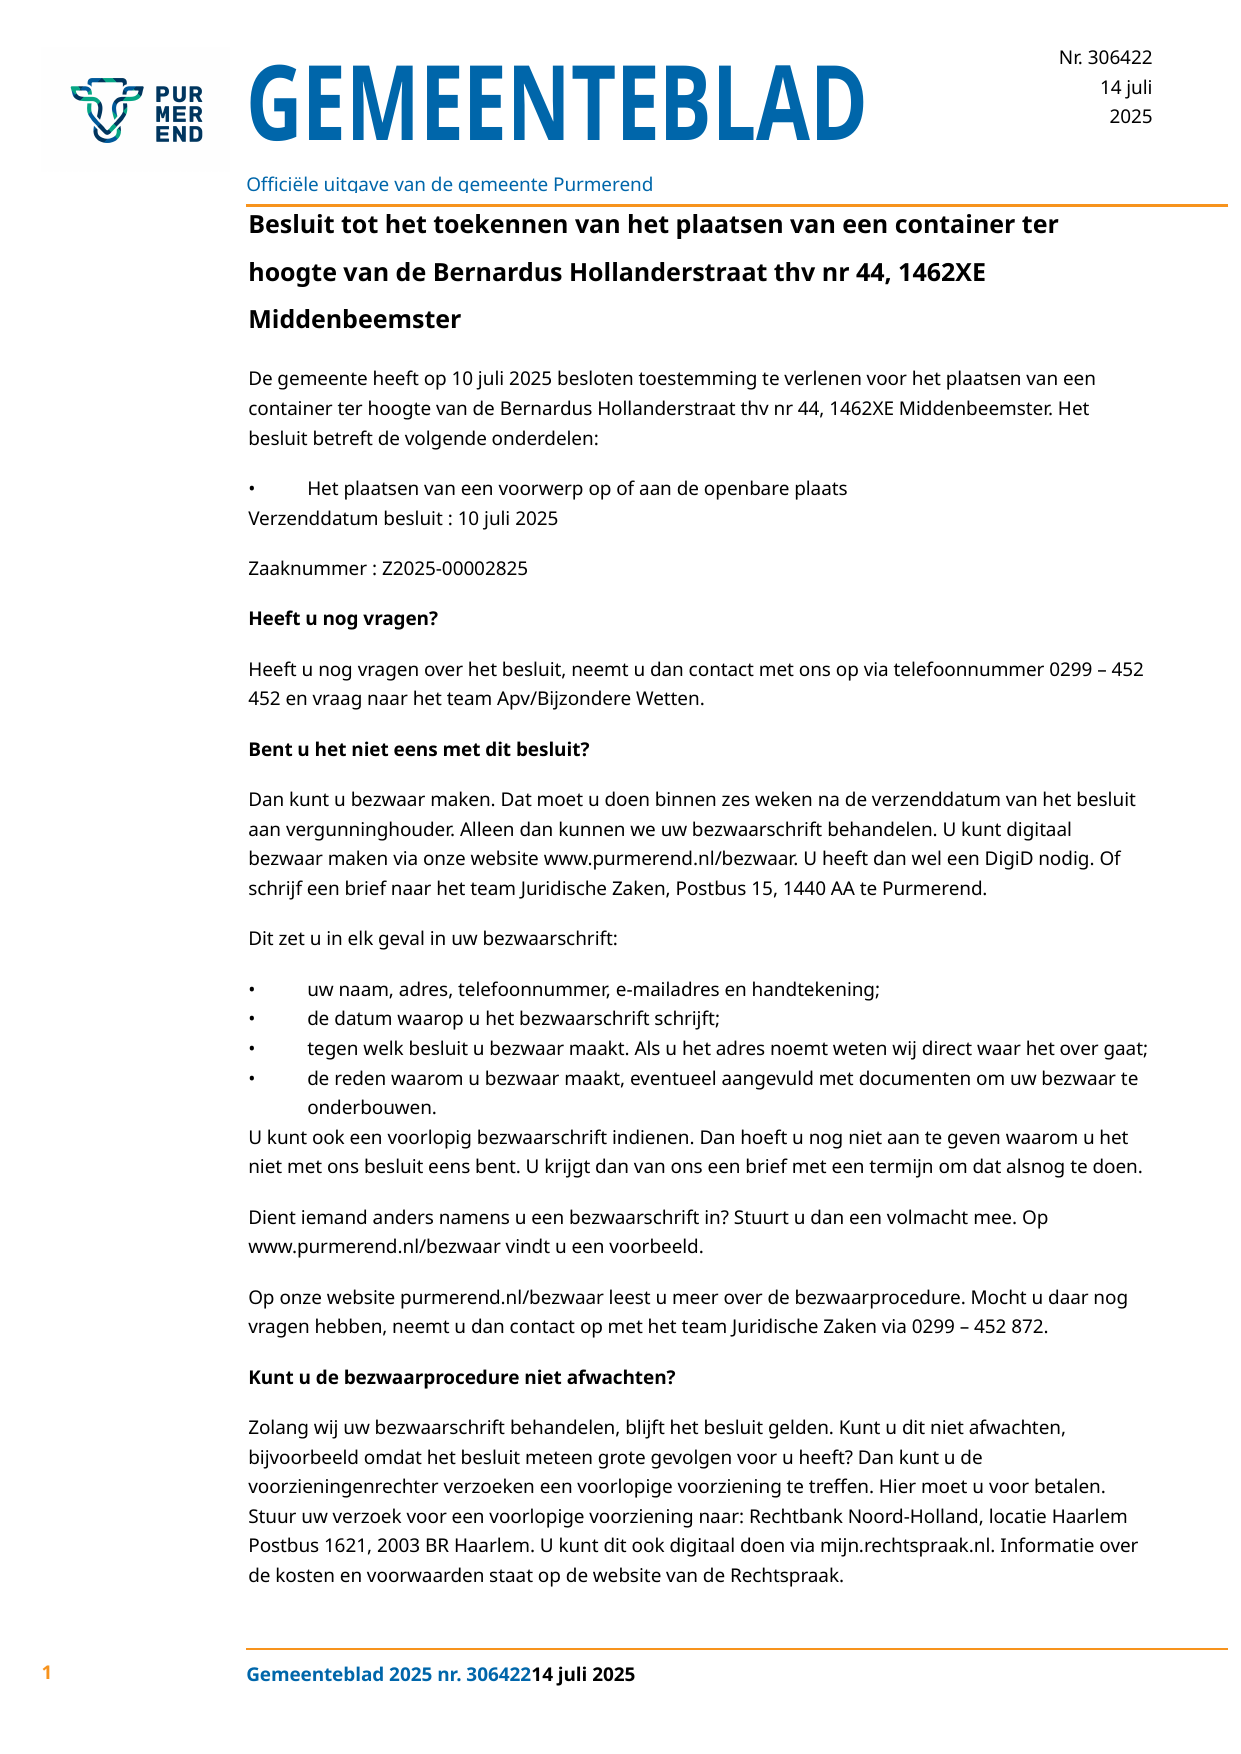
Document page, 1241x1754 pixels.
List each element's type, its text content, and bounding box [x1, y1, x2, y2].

text Heeft u nog vragen? [248, 606, 1152, 631]
text Op onze website purmerend.nl/bezwaar leest u meer over de bezwaarprocedure. Mocht u daar nog vragen hebben, neemt u dan contact op met het team Juridische Zaken via 0299 – 452 872. [248, 1284, 1152, 1339]
list uw naam, adres, telefoonnummer, e-mailadres en handtekening; [248, 976, 1152, 1002]
list de datum waarop u het bezwaarschrift schrijft; [248, 1006, 1152, 1031]
list de reden waarom u bezwaar maakt, eventueel aangevuld met documenten om uw bezwaar te onderbouwen. [248, 1065, 1152, 1120]
picture [41, 47, 231, 172]
text Dit zet u in elk geval in uw bezwaarschrift: [248, 926, 1152, 951]
text Zaaknummer : Z2025-00002825 [248, 555, 1152, 581]
text Verzenddatum besluit : 10 juli 2025 [248, 505, 1152, 530]
text Besluit tot het toekennen van het plaatsen van een container ter hoogte van de Bernardus Hollanderstraat thv nr 44, 1462XE Middenbeemster [248, 207, 1152, 336]
text De gemeente heeft op 10 juli 2025 besloten toestemming te verlenen voor het plaatsen van een container ter hoogte van de Bernardus Hollanderstraat thv nr 44, 1462XE Middenbeemster. Het besluit betreft de volgende onderdelen: [248, 366, 1152, 450]
text U kunt ook een voorlopig bezwaarschrift indienen. Dan hoeft u nog niet aan te geven waarom u het niet met ons besluit eens bent. U krijgt dan van ons een brief met een termijn om dat alsnog te doen. [248, 1124, 1152, 1179]
text Zolang wij uw bezwaarschrift behandelen, blijft het besluit gelden. Kunt u dit niet afwachten, bijvoorbeeld omdat het besluit meteen grote gevolgen voor u heeft? Dan kunt u de voorzieningenrechter verzoeken een voorlopige voorziening te treffen. Hier moet u voor betalen. Stuur uw verzoek voor een voorlopige voorziening naar: Rechtbank Noord-Holland, locatie Haarlem Postbus 1621, 2003 BR Haarlem. U kunt dit ook digitaal doen via mijn.rechtspraak.nl. Informatie over de kosten en voorwaarden staat op de website van de Rechtspraak. [248, 1414, 1152, 1588]
text Kunt u de bezwaarprocedure niet afwachten? [248, 1364, 1152, 1389]
text Dan kunt u bezwaar maken. Dat moet u doen binnen zes weken na de verzenddatum van het besluit aan vergunninghouder. Alleen dan kunnen we uw bezwaarschrift behandelen. U kunt digitaal bezwaar maken via onze website www.purmerend.nl/bezwaar. U heeft dan wel een DigiD nodig. Of schrijf een brief naar het team Juridische Zaken, Postbus 15, 1440 AA te Purmerend. [248, 786, 1152, 901]
list tegen welk besluit u bezwaar maakt. Als u het adres noemt weten wij direct waar het over gaat; [248, 1035, 1152, 1061]
list Het plaatsen van een voorwerp op of aan de openbare plaats [248, 475, 1152, 501]
text Bent u het niet eens met dit besluit? [248, 736, 1152, 762]
text Dient iemand anders namens u een bezwaarschrift in? Stuurt u dan een volmacht mee. Op www.purmerend.nl/bezwaar vindt u een voorbeeld. [248, 1204, 1152, 1259]
text Heeft u nog vragen over het besluit, neemt u dan contact met ons op via telefoonnummer 0299 – 452 452 en vraag naar het team Apv/Bijzondere Wetten. [248, 656, 1152, 711]
